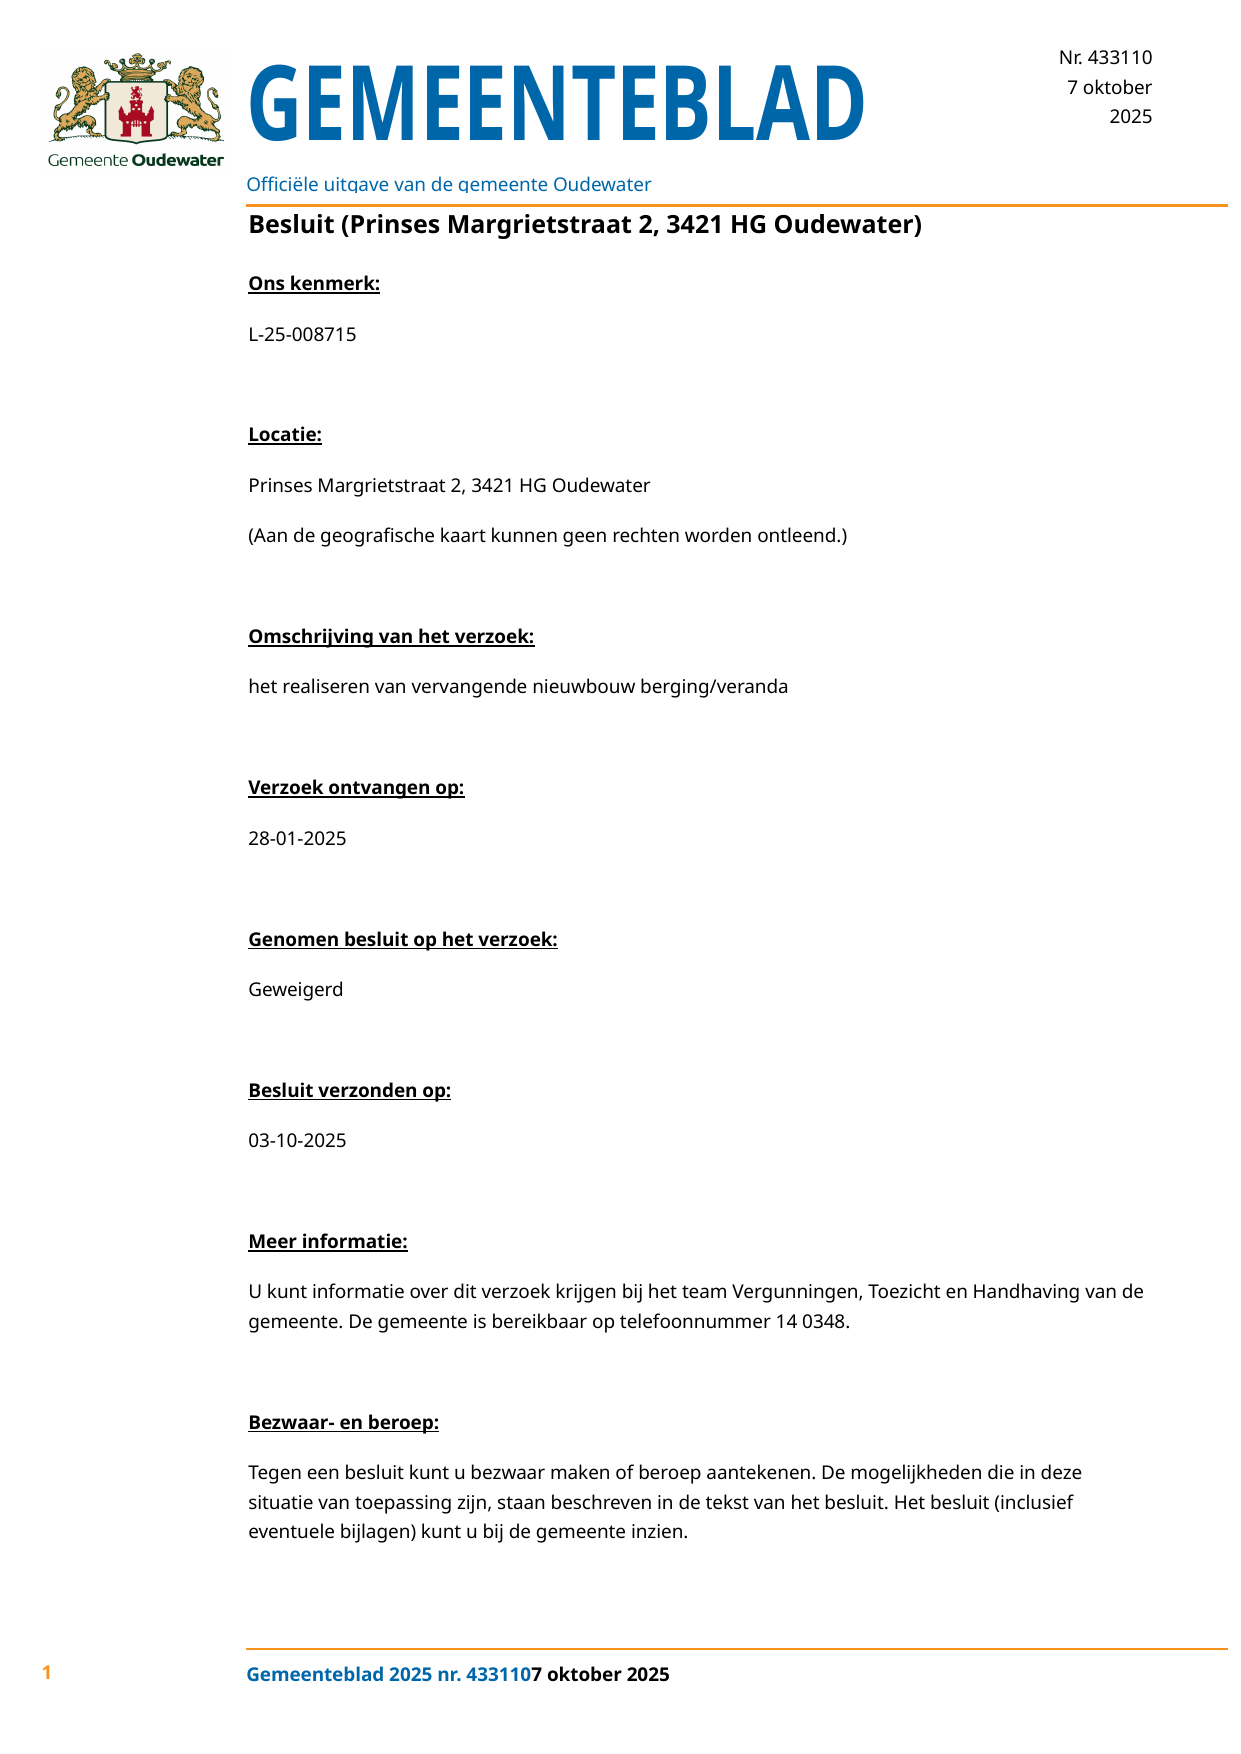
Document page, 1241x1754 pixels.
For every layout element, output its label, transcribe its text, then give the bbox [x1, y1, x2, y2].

text Geweigerd [248, 976, 1152, 1002]
text Locatie: [248, 422, 1152, 447]
text het realiseren van vervangende nieuwbouw berging/veranda [248, 674, 1152, 699]
text Tegen een besluit kunt u bezwaar maken of beroep aantekenen. De mogelijkheden die in deze situatie van toepassing zijn, staan beschreven in de tekst van het besluit. Het besluit (inclusief eventuele bijlagen) kunt u bij de gemeente inzien. [248, 1459, 1152, 1544]
text Besluit (Prinses Margrietstraat 2, 3421 HG Oudewater) [248, 207, 1152, 241]
text L-25-008715 [248, 321, 1152, 346]
text Ons kenmerk: [248, 270, 1152, 296]
text Prinses Margrietstraat 2, 3421 HG Oudewater [248, 472, 1152, 498]
text Besluit verzonden op: [248, 1077, 1152, 1103]
text Meer informatie: [248, 1228, 1152, 1254]
text Genomen besluit op het verzoek: [248, 926, 1152, 951]
text U kunt informatie over dit verzoek krijgen bij het team Vergunningen, Toezicht en Handhaving van de gemeente. De gemeente is bereikbaar op telefoonnummer 14 0348. [248, 1279, 1152, 1334]
text Bezwaar- en beroep: [248, 1409, 1152, 1435]
text 28-01-2025 [248, 825, 1152, 851]
picture [41, 47, 231, 172]
text Verzoek ontvangen op: [248, 774, 1152, 800]
text (Aan de geografische kaart kunnen geen rechten worden ontleend.) [248, 522, 1152, 548]
text 03-10-2025 [248, 1127, 1152, 1153]
text Omschrijving van het verzoek: [248, 623, 1152, 649]
